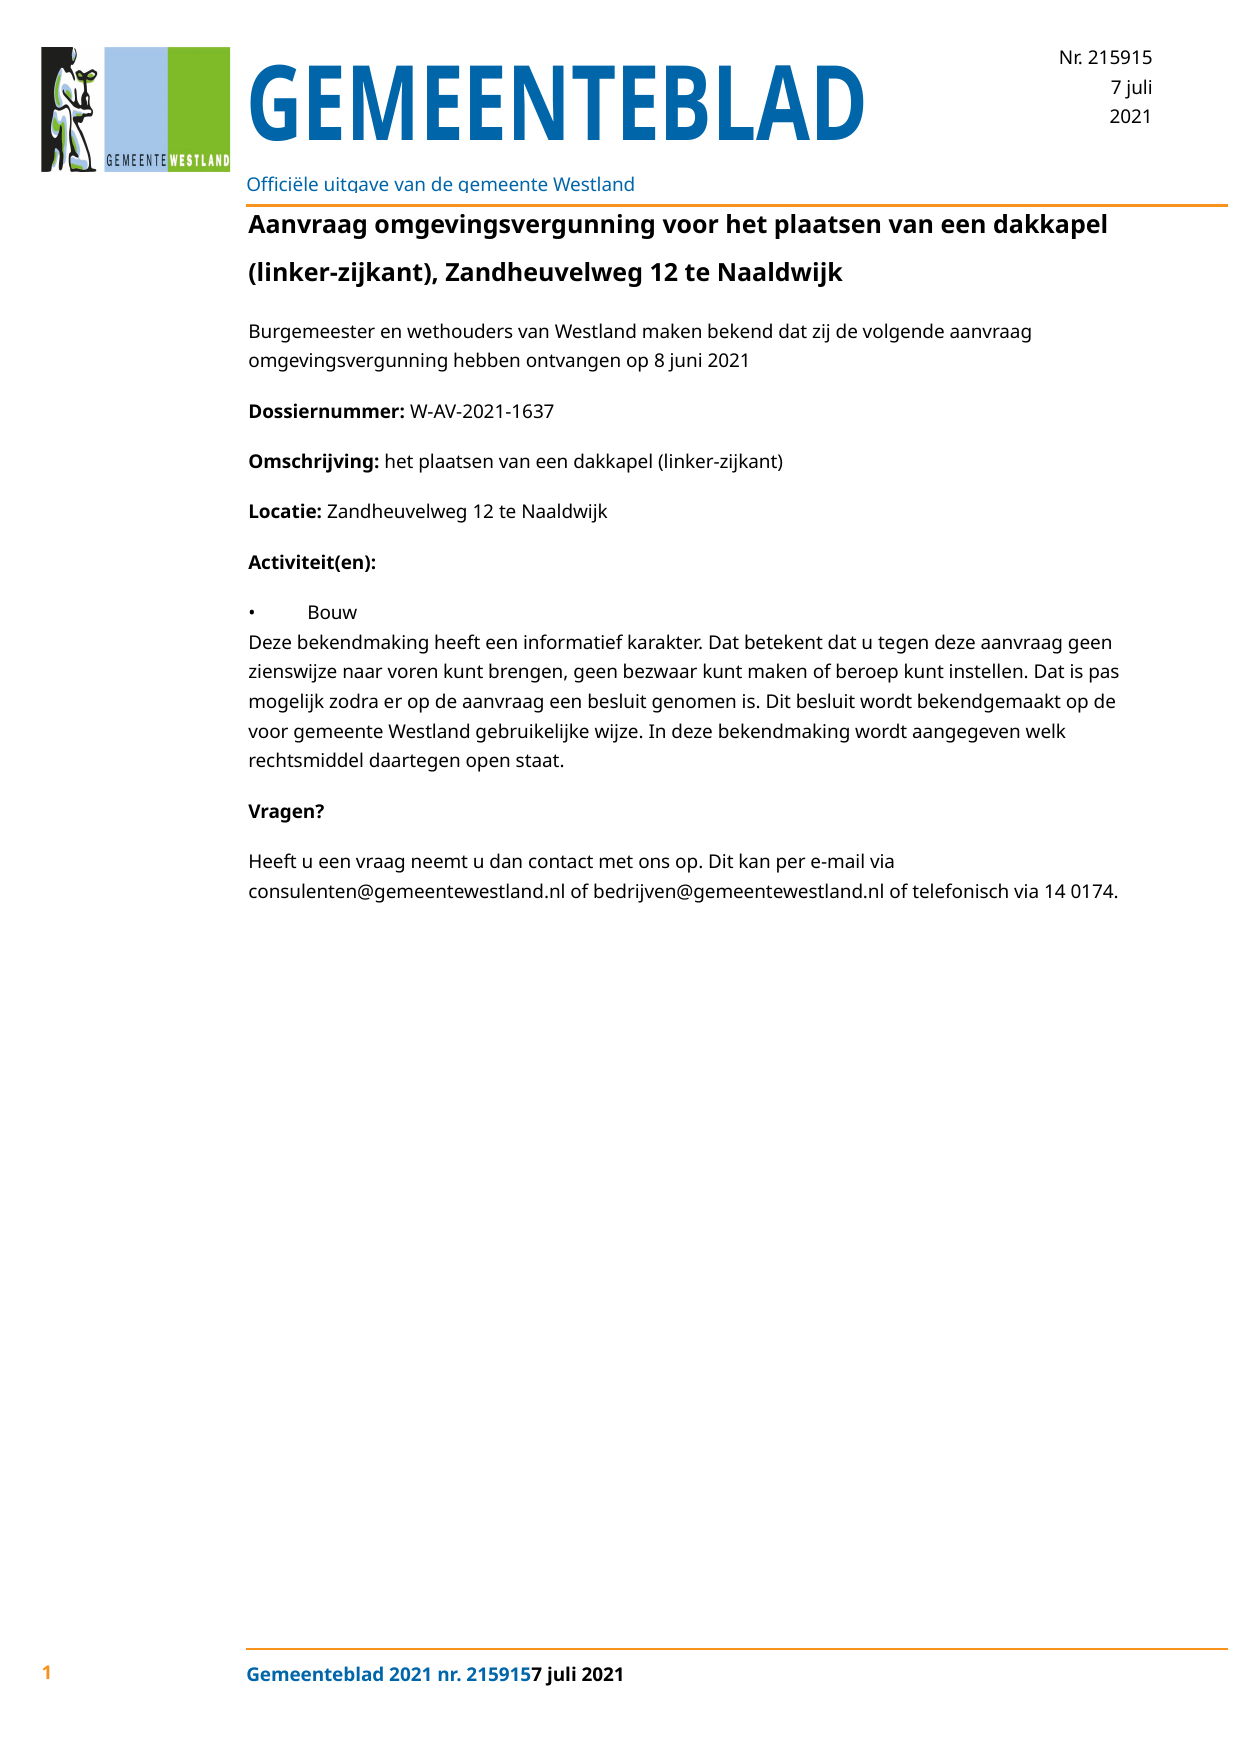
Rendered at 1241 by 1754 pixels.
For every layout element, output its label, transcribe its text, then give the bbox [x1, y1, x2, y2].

text Omschrijving: het plaatsen van een dakkapel (linker-zijkant) [248, 448, 1152, 474]
picture [41, 47, 231, 172]
text Dossiernummer: W-AV-2021-1637 [248, 398, 1152, 424]
text Deze bekendmaking heeft een informatief karakter. Dat betekent dat u tegen deze aanvraag geen zienswijze naar voren kunt brengen, geen bezwaar kunt maken of beroep kunt instellen. Dat is pas mogelijk zodra er op de aanvraag een besluit genomen is. Dit besluit wordt bekendgemaakt op de voor gemeente Westland gebruikelijke wijze. In deze bekendmaking wordt aangegeven welk rechtsmiddel daartegen open staat. [248, 629, 1152, 773]
text Vragen? [248, 798, 1152, 824]
text Burgemeester en wethouders van Westland maken bekend dat zij de volgende aanvraag omgevingsvergunning hebben ontvangen op 8 juni 2021 [248, 318, 1152, 373]
text Heeft u een vraag neemt u dan contact met ons op. Dit kan per e-mail via consulenten@gemeentewestland.nl of bedrijven@gemeentewestland.nl of telefonisch via 14 0174. [248, 848, 1152, 904]
text Locatie: Zandheuvelweg 12 te Naaldwijk [248, 499, 1152, 524]
text Aanvraag omgevingsvergunning voor het plaatsen van een dakkapel (linker-zijkant), Zandheuvelweg 12 te Naaldwijk [248, 207, 1152, 288]
text Activiteit(en): [248, 549, 1152, 575]
list Bouw [248, 599, 1152, 625]
